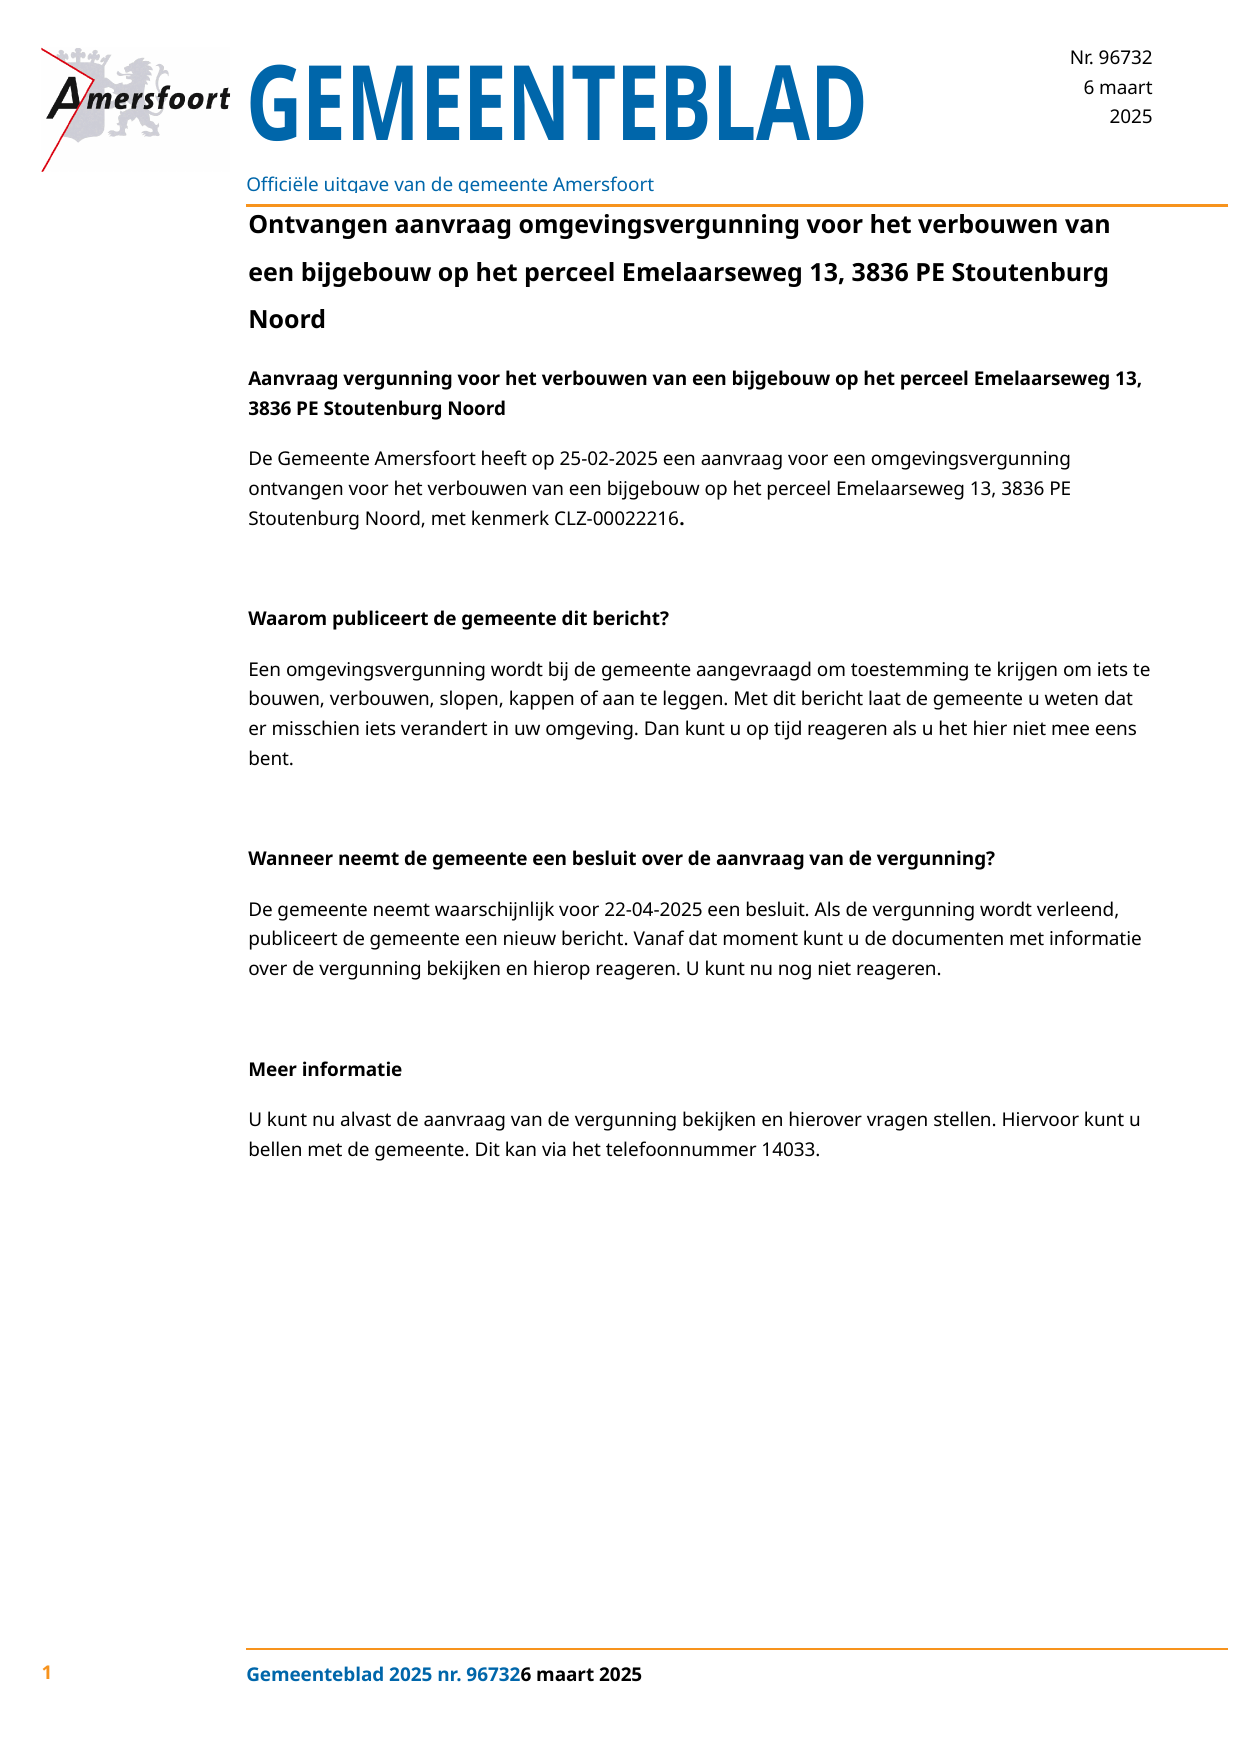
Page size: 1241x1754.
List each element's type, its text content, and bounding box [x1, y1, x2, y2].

text Wanneer neemt de gemeente een besluit over de aanvraag van de vergunning? [248, 846, 1152, 871]
text U kunt nu alvast de aanvraag van de vergunning bekijken en hierover vragen stellen. Hiervoor kunt u bellen met de gemeente. Dit kan via het telefoonnummer 14033. [248, 1106, 1152, 1162]
text Een omgevingsvergunning wordt bij de gemeente aangevraagd om toestemming te krijgen om iets te bouwen, verbouwen, slopen, kappen of aan te leggen. Met dit bericht laat de gemeente u weten dat er misschien iets verandert in uw omgeving. Dan kunt u op tijd reageren als u het hier niet mee eens bent. [248, 656, 1152, 770]
text Aanvraag vergunning voor het verbouwen van een bijgebouw op het perceel Emelaarseweg 13, 3836 PE Stoutenburg Noord [248, 366, 1152, 421]
text De gemeente neemt waarschijnlijk voor 22-04-2025 een besluit. Als de vergunning wordt verleend, publiceert de gemeente een nieuw bericht. Vanaf dat moment kunt u de documenten met informatie over de vergunning bekijken en hierop reageren. U kunt nu nog niet reageren. [248, 896, 1152, 981]
text Waarom publiceert de gemeente dit bericht? [248, 606, 1152, 631]
picture [41, 47, 231, 172]
text De Gemeente Amersfoort heeft op 25-02-2025 een aanvraag voor een omgevingsvergunning ontvangen voor het verbouwen van een bijgebouw op het perceel Emelaarseweg 13, 3836 PE Stoutenburg Noord, met kenmerk CLZ-00022216. [248, 446, 1152, 530]
text Meer informatie [248, 1056, 1152, 1082]
text Ontvangen aanvraag omgevingsvergunning voor het verbouwen van een bijgebouw op het perceel Emelaarseweg 13, 3836 PE Stoutenburg Noord [248, 207, 1152, 336]
